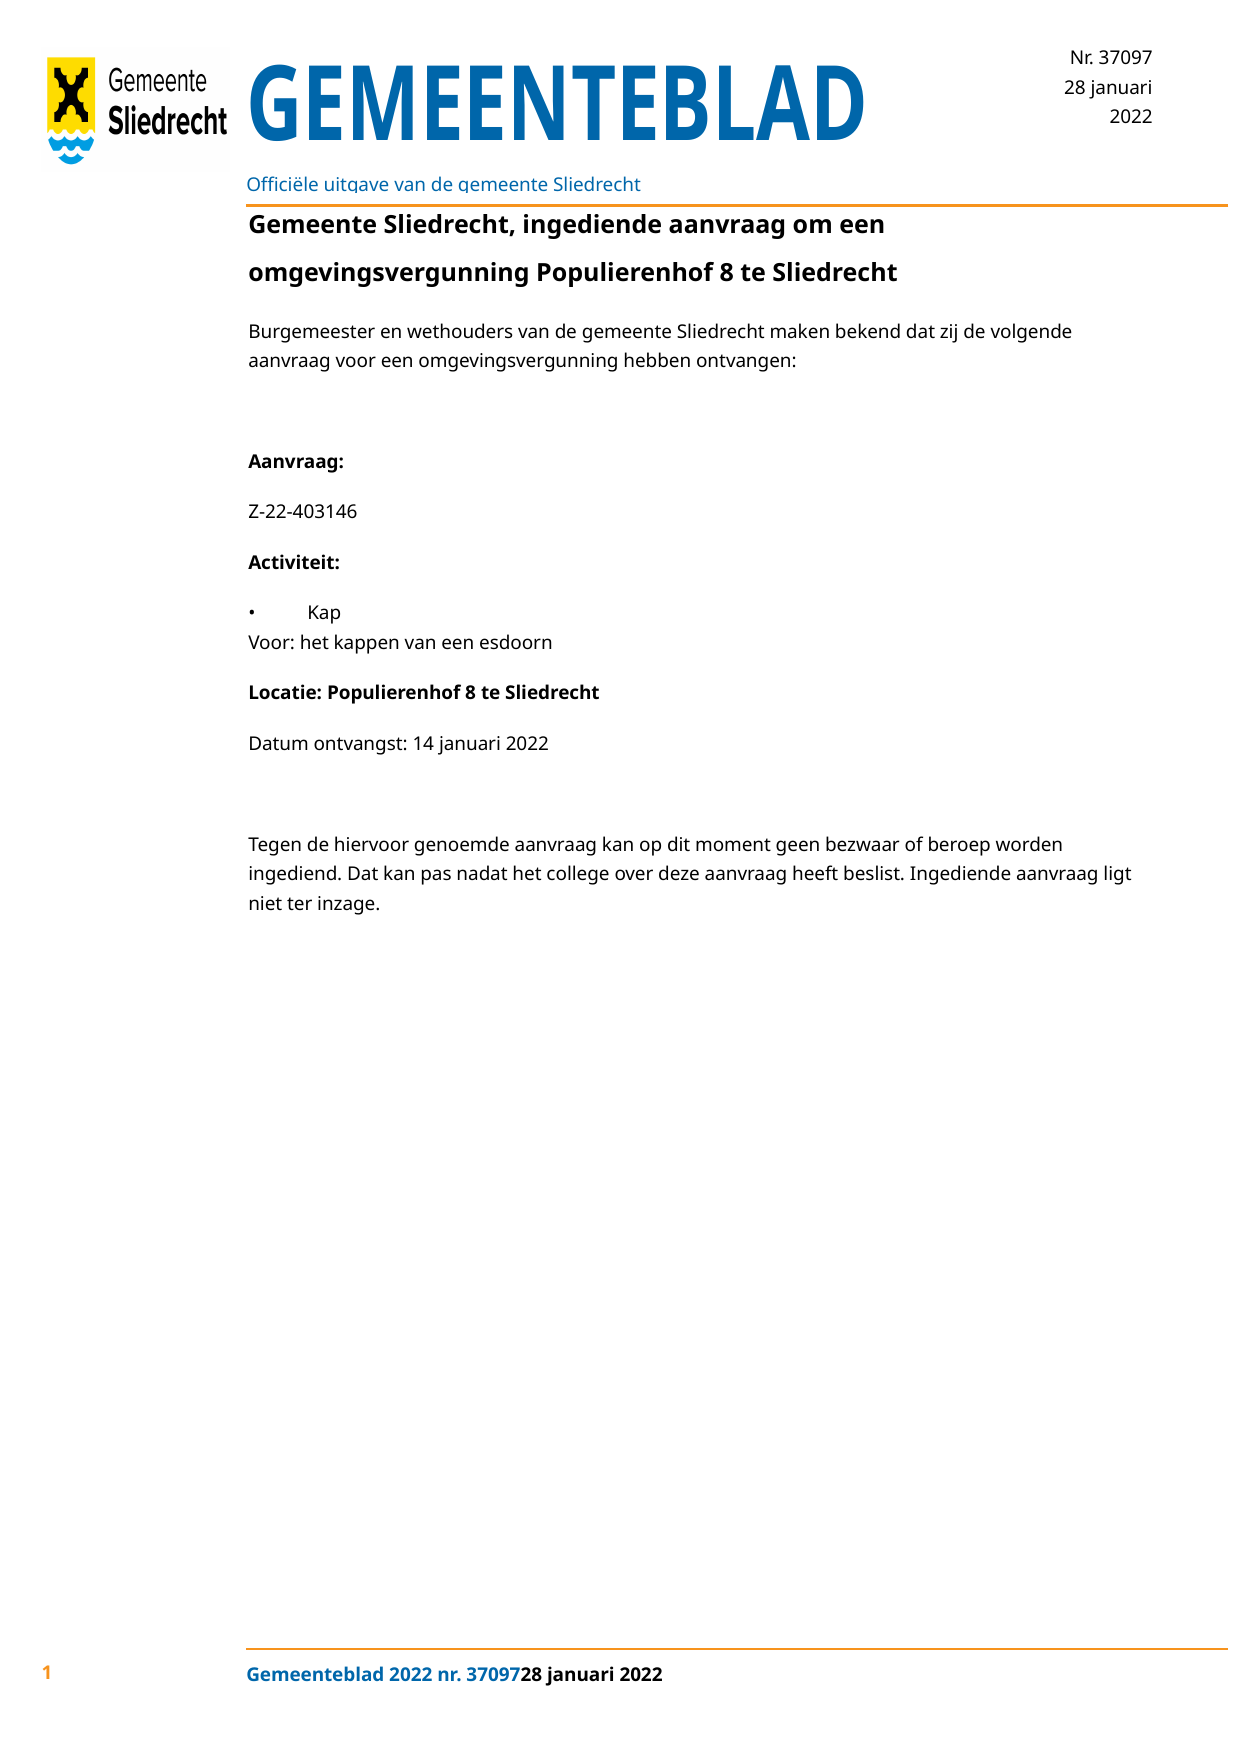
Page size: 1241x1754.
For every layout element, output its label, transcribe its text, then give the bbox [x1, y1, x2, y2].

text Datum ontvangst: 14 januari 2022 [248, 730, 1152, 756]
text Locatie: Populierenhof 8 te Sliedrecht [248, 679, 1152, 705]
text Gemeente Sliedrecht, ingediende aanvraag om een omgevingsvergunning Populierenhof 8 te Sliedrecht [248, 207, 1152, 288]
text Aanvraag: [248, 448, 1152, 474]
text Tegen de hiervoor genoemde aanvraag kan op dit moment geen bezwaar of beroep worden ingediend. Dat kan pas nadat het college over deze aanvraag heeft beslist. Ingediende aanvraag ligt niet ter inzage. [248, 831, 1152, 916]
picture [41, 47, 231, 172]
text Voor: het kappen van een esdoorn [248, 629, 1152, 655]
list Kap [248, 599, 1152, 625]
text Activiteit: [248, 549, 1152, 575]
text Z-22-403146 [248, 499, 1152, 524]
text Burgemeester en wethouders van de gemeente Sliedrecht maken bekend dat zij de volgende aanvraag voor een omgevingsvergunning hebben ontvangen: [248, 318, 1152, 373]
